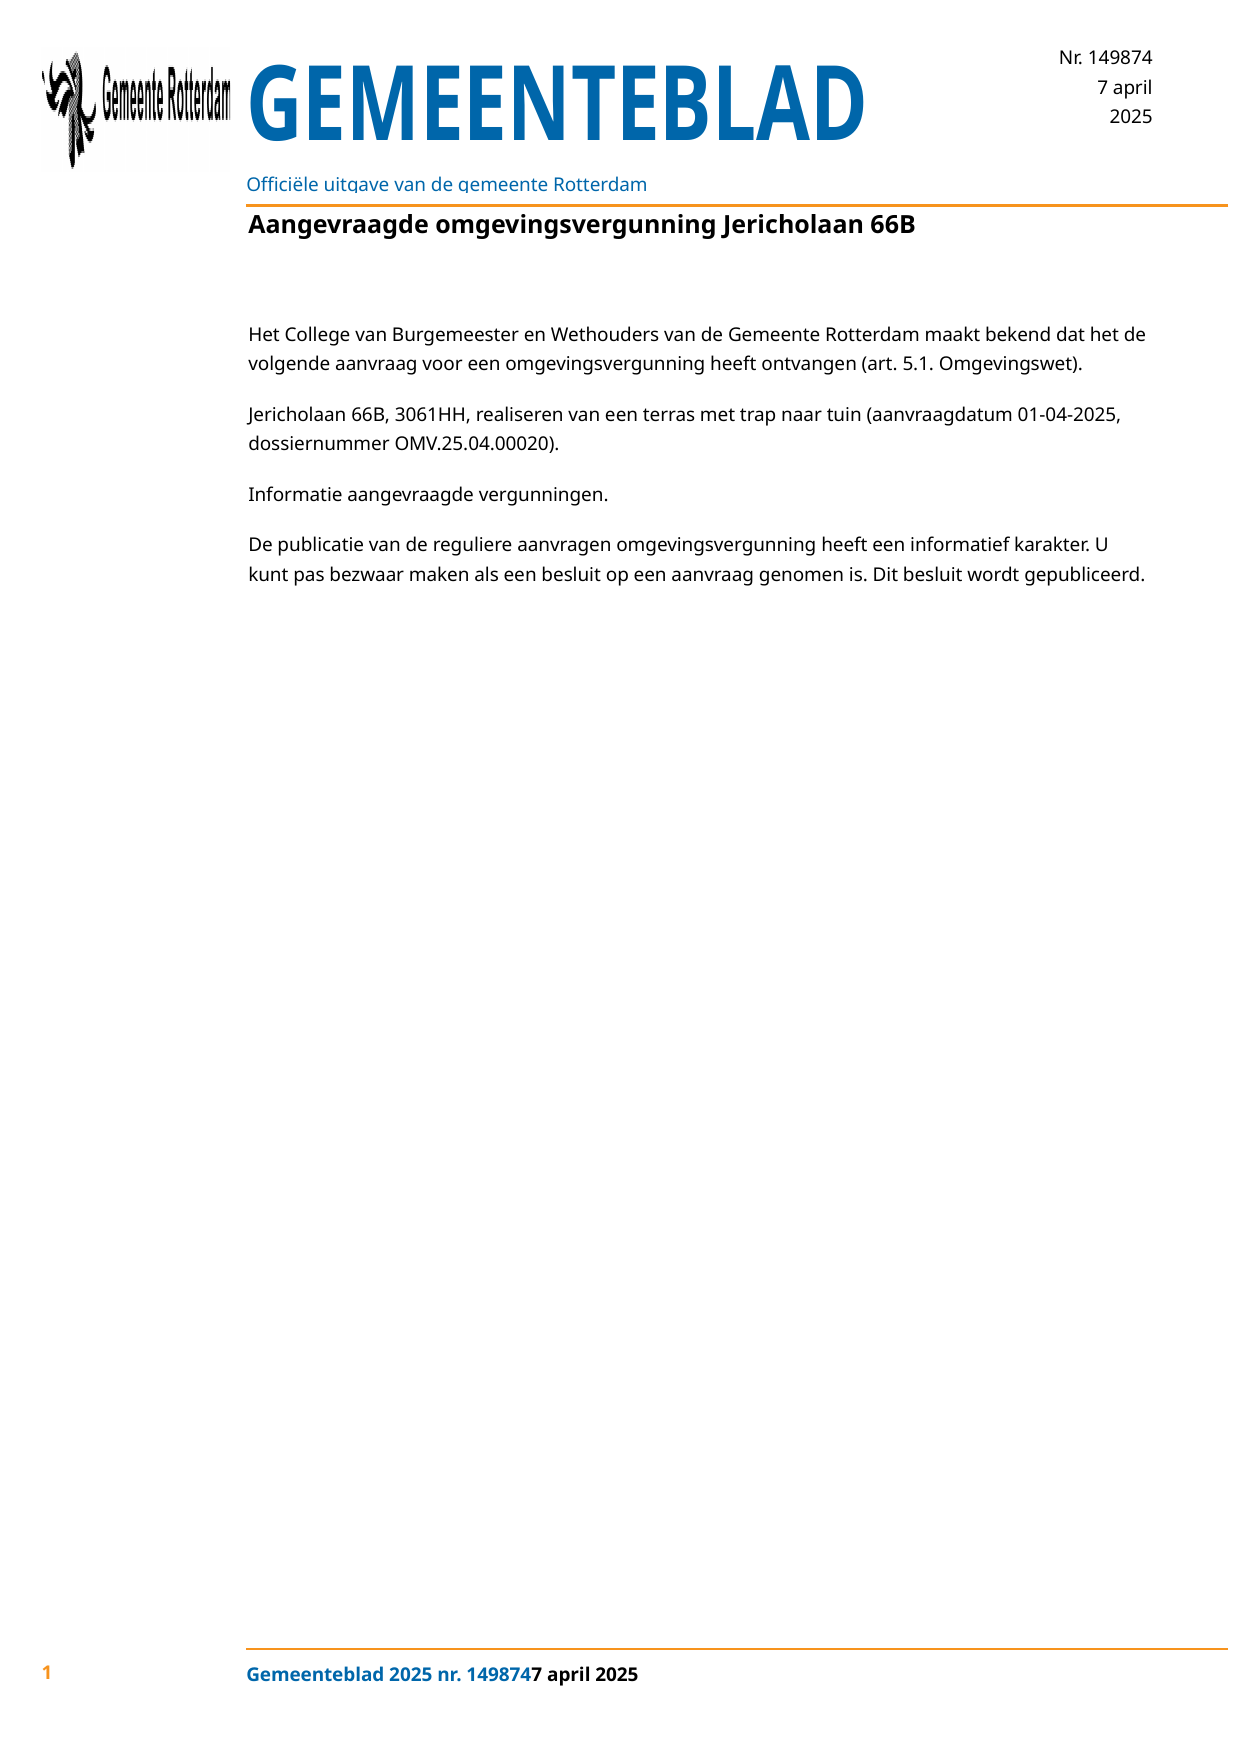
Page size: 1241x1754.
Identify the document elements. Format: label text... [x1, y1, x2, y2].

text Informatie aangevraagde vergunningen. [248, 481, 1152, 506]
text Aangevraagde omgevingsvergunning Jericholaan 66B [248, 207, 1152, 241]
picture [41, 47, 231, 172]
text De publicatie van de reguliere aanvragen omgevingsvergunning heeft een informatief karakter. U kunt pas bezwaar maken als een besluit op een aanvraag genomen is. Dit besluit wordt gepubliceerd. [248, 531, 1152, 586]
text Het College van Burgemeester en Wethouders van de Gemeente Rotterdam maakt bekend dat het de volgende aanvraag voor een omgevingsvergunning heeft ontvangen (art. 5.1. Omgevingswet). [248, 321, 1152, 376]
text Jericholaan 66B, 3061HH, realiseren van een terras met trap naar tuin (aanvraagdatum 01-04-2025, dossiernummer OMV.25.04.00020). [248, 401, 1152, 456]
